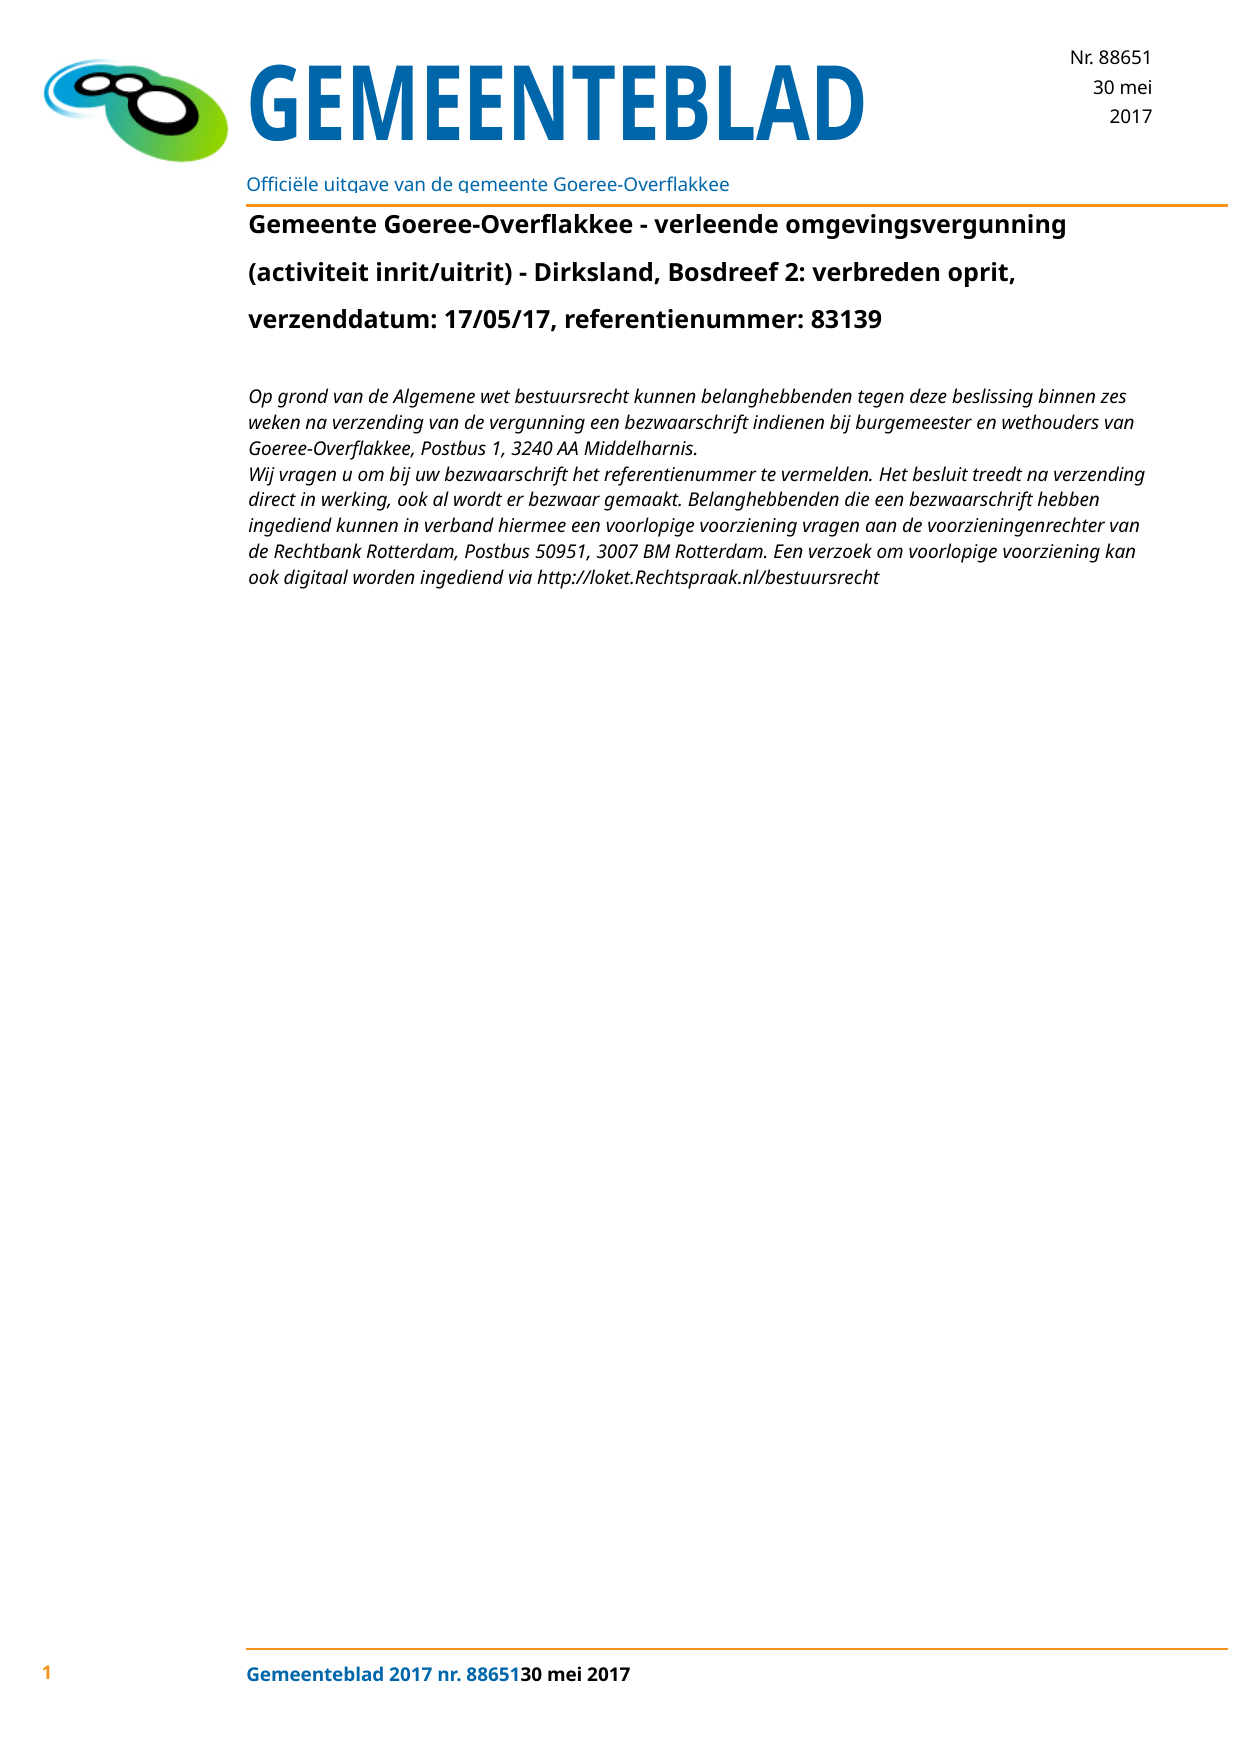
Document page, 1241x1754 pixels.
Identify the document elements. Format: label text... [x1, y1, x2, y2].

text Gemeente Goeree-Overflakkee - verleende omgevingsvergunning (activiteit inrit/uitrit) - Dirksland, Bosdreef 2: verbreden oprit, verzenddatum: 17/05/17, referentienummer: 83139 [248, 207, 1152, 336]
text Op grond van de Algemene wet bestuursrecht kunnen belanghebbenden tegen deze beslissing binnen zes weken na verzending van de vergunning een bezwaarschrift indienen bij burgemeester en wethouders van Goeree-Overflakkee, Postbus 1, 3240 AA Middelharnis. [248, 384, 1152, 461]
text Wij vragen u om bij uw bezwaarschrift het referentienummer te vermelden. Het besluit treedt na verzending direct in werking, ook al wordt er bezwaar gemaakt. Belanghebbenden die een bezwaarschrift hebben ingediend kunnen in verband hiermee een voorlopige voorziening vragen aan de voorzieningenrechter van de Rechtbank Rotterdam, Postbus 50951, 3007 BM Rotterdam. Een verzoek om voorlopige voorziening kan ook digitaal worden ingediend via http://loket.Rechtspraak.nl/bestuursrecht [248, 461, 1152, 589]
picture [41, 47, 231, 172]
